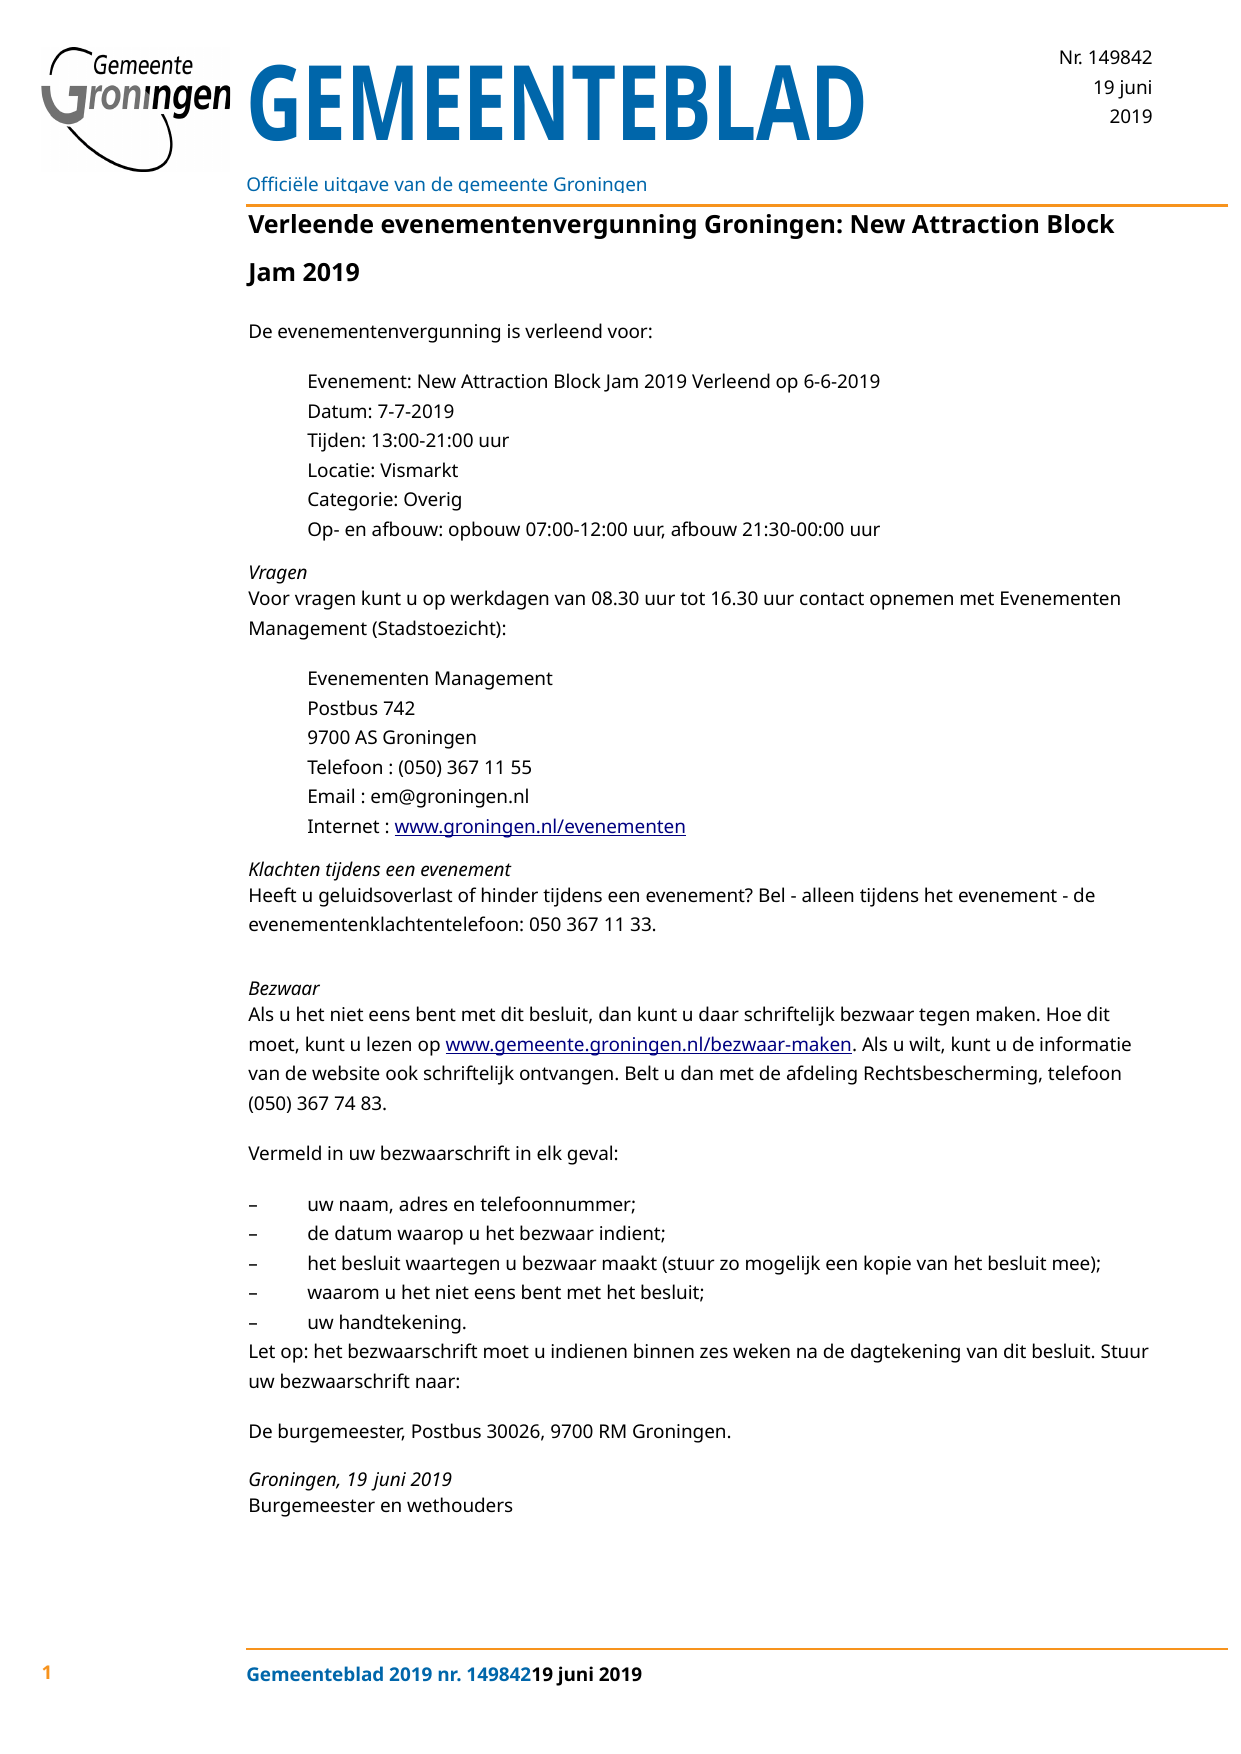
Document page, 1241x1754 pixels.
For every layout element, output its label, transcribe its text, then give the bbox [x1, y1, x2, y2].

list Postbus 742 [248, 695, 1152, 720]
text Vragen [248, 559, 1152, 585]
text Bezwaar [248, 975, 1152, 1001]
list het besluit waartegen u bezwaar maakt (stuur zo mogelijk een kopie van het besluit mee); [248, 1250, 1152, 1276]
list Op- en afbouw: opbouw 07:00-12:00 uur, afbouw 21:30-00:00 uur [248, 516, 1152, 542]
text Als u het niet eens bent met dit besluit, dan kunt u daar schriftelijk bezwaar tegen maken. Hoe dit moet, kunt u lezen op www.gemeente.groningen.nl/bezwaar-maken. Als u wilt, kunt u de informatie van de website ook schriftelijk ontvangen. Belt u dan met de afdeling Rechtsbescherming, telefoon (050) 367 74 83. [248, 1001, 1152, 1116]
list Telefoon : (050) 367 11 55 [248, 754, 1152, 779]
text Burgemeester en wethouders [248, 1492, 1152, 1518]
list Locatie: Vismarkt [248, 457, 1152, 483]
list 9700 AS Groningen [248, 724, 1152, 750]
text Heeft u geluidsoverlast of hinder tijdens een evenement? Bel - alleen tijdens het evenement - de evenementenklachtentelefoon: 050 367 11 33. [248, 882, 1152, 937]
list Evenement: New Attraction Block Jam 2019 Verleend op 6-6-2019 [248, 368, 1152, 394]
list Evenementen Management [248, 665, 1152, 691]
list waarom u het niet eens bent met het besluit; [248, 1279, 1152, 1305]
list Datum: 7-7-2019 [248, 398, 1152, 424]
text Voor vragen kunt u op werkdagen van 08.30 uur tot 16.30 uur contact opnemen met Evenementen Management (Stadstoezicht): [248, 585, 1152, 640]
text Let op: het bezwaarschrift moet u indienen binnen zes weken na de dagtekening van dit besluit. Stuur uw bezwaarschrift naar: [248, 1339, 1152, 1394]
list de datum waarop u het bezwaar indient; [248, 1220, 1152, 1246]
text Verleende evenementenvergunning Groningen: New Attraction Block Jam 2019 [248, 207, 1152, 288]
list Tijden: 13:00-21:00 uur [248, 427, 1152, 453]
list uw handtekening. [248, 1309, 1152, 1335]
list Internet : www.groningen.nl/evenementen [248, 813, 1152, 839]
text Klachten tijdens een evenement [248, 856, 1152, 882]
text De burgemeester, Postbus 30026, 9700 RM Groningen. [248, 1419, 1152, 1444]
list uw naam, adres en telefoonnummer; [248, 1191, 1152, 1216]
list Categorie: Overig [248, 487, 1152, 512]
text Groningen, 19 juni 2019 [248, 1466, 1152, 1492]
text Vermeld in uw bezwaarschrift in elk geval: [248, 1140, 1152, 1166]
list Email : em@groningen.nl [248, 783, 1152, 809]
picture [41, 47, 231, 172]
text De evenementenvergunning is verleend voor: [248, 318, 1152, 344]
